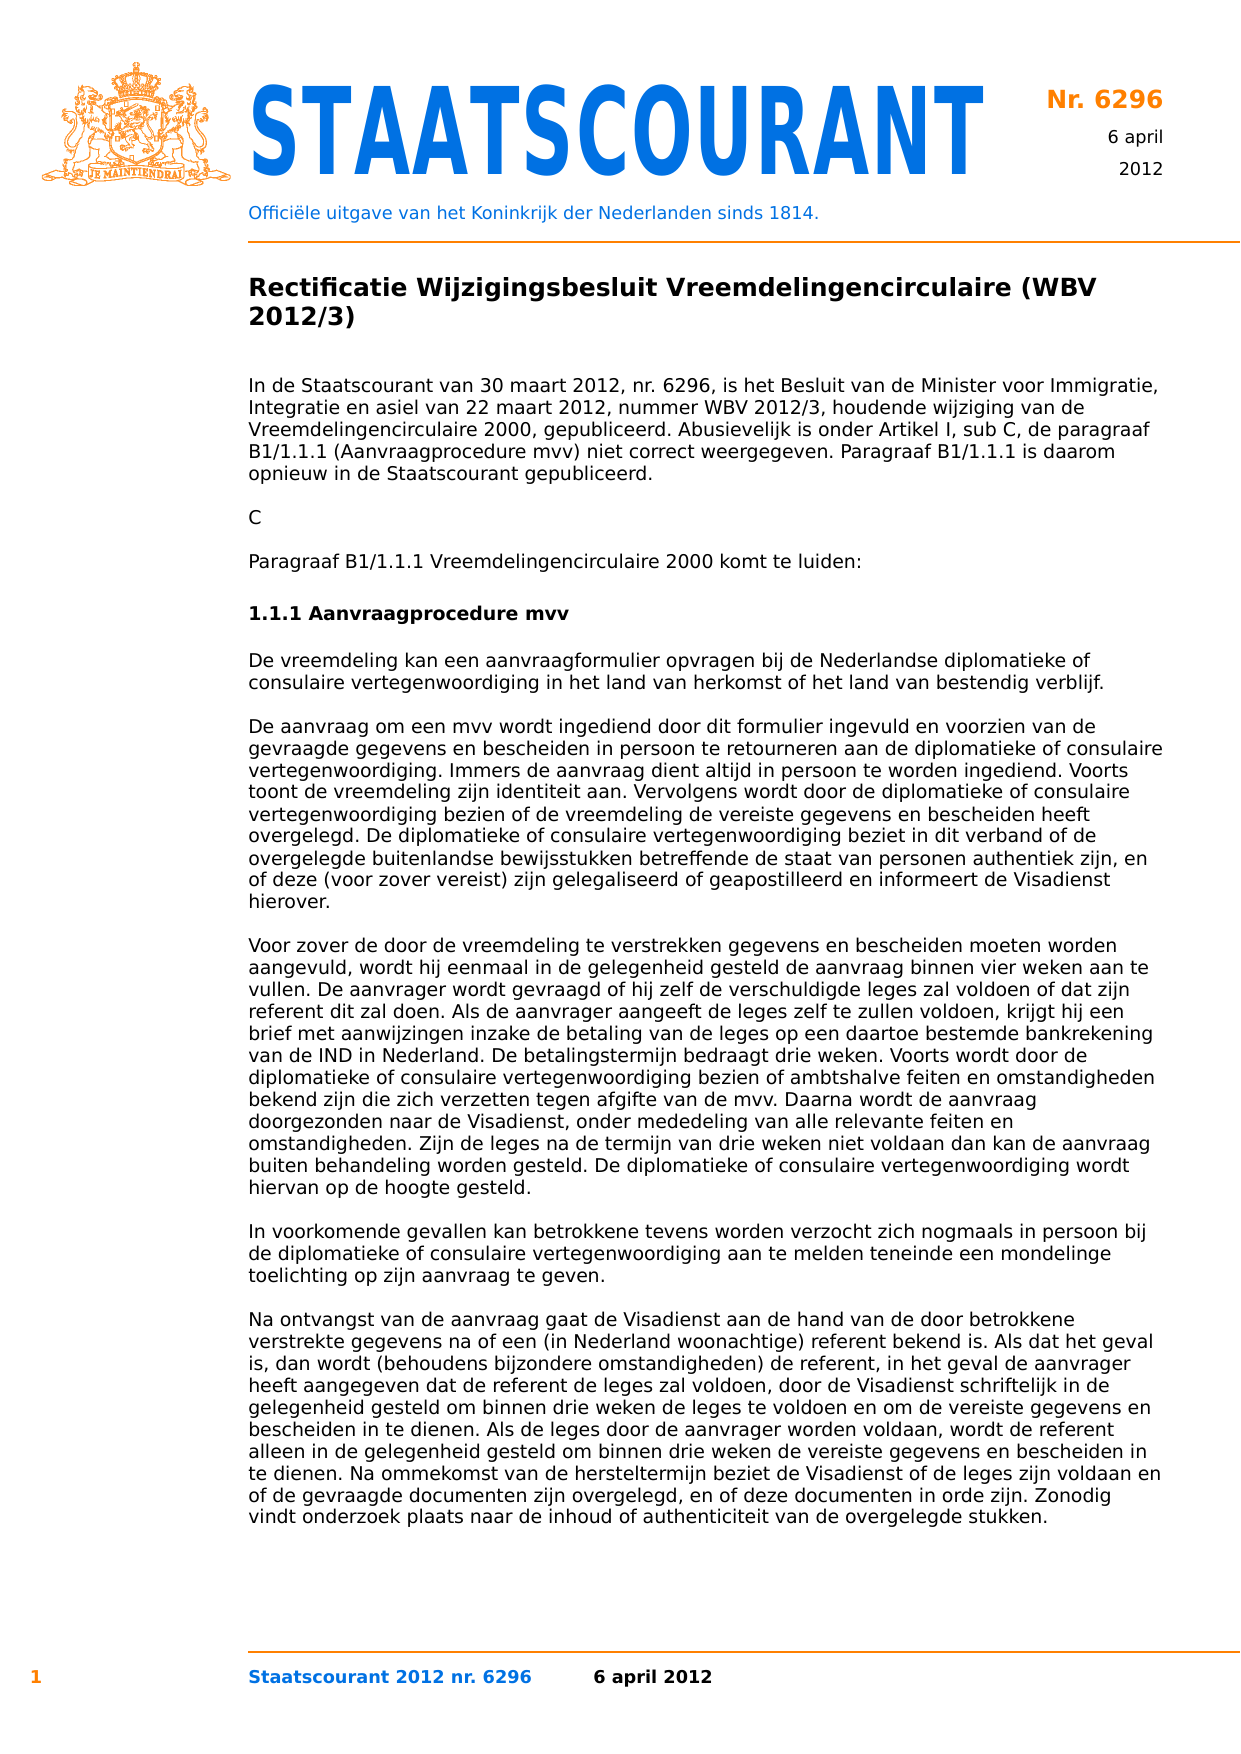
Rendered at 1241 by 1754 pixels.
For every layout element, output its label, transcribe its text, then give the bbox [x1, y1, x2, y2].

text In de Staatscourant van 30 maart 2012, nr. 6296, is het Besluit van de Minister voor Immigratie, Integratie en asiel van 22 maart 2012, nummer WBV 2012/3, houdende wijziging van de Vreemdelingencirculaire 2000, gepubliceerd. Abusievelijk is onder Artikel I, sub C, de paragraaf B1/1.1.1 (Aanvraagprocedure mvv) niet correct weergegeven. Paragraaf B1/1.1.1 is daarom opnieuw in de Staatscourant gepubliceerd. [248, 375, 1163, 485]
text De vreemdeling kan een aanvraagformulier opvragen bij de Nederlandse diplomatieke of consulaire vertegenwoordiging in het land van herkomst of het land van bestendig verblijf. [248, 650, 1163, 694]
text Voor zover de door de vreemdeling te verstrekken gegevens en bescheiden moeten worden aangevuld, wordt hij eenmaal in de gelegenheid gesteld de aanvraag binnen vier weken aan te vullen. De aanvrager wordt gevraagd of hij zelf de verschuldigde leges zal voldoen of dat zijn referent dit zal doen. Als de aanvrager aangeeft de leges zelf te zullen voldoen, krijgt hij een brief met aanwijzingen inzake de betaling van de leges op een daartoe bestemde bankrekening van de IND in Nederland. De betalingstermijn bedraagt drie weken. Voorts wordt door de diplomatieke of consulaire vertegenwoordiging bezien of ambtshalve feiten en omstandigheden bekend zijn die zich verzetten tegen afgifte van de mvv. Daarna wordt de aanvraag doorgezonden naar de Visadienst, onder mededeling van alle relevante feiten en omstandigheden. Zijn de leges na de termijn van drie weken niet voldaan dan kan de aanvraag buiten behandeling worden gesteld. De diplomatieke of consulaire vertegenwoordiging wordt hiervan op de hoogte gesteld. [248, 935, 1163, 1199]
picture [41, 62, 231, 186]
table_header STAATSCOURANT [248, 62, 998, 203]
table_cell Officiële uitgave van het Koninkrijk der Nederlanden sinds 1814. [248, 203, 1240, 241]
text Na ontvangst van de aanvraag gaat de Visadienst aan de hand van de door betrokkene verstrekte gegevens na of een (in Nederland woonachtige) referent bekend is. Als dat het geval is, dan wordt (behoudens bijzondere omstandigheden) de referent, in het geval de aanvrager heeft aangegeven dat de referent de leges zal voldoen, door de Visadienst schriftelijk in de gelegenheid gesteld om binnen drie weken de leges te voldoen en om de vereiste gegevens en bescheiden in te dienen. Als de leges door de aanvrager worden voldaan, wordt de referent alleen in de gelegenheid gesteld om binnen drie weken de vereiste gegevens en bescheiden in te dienen. Na ommekomst van de hersteltermijn beziet de Visadienst of de leges zijn voldaan en of de gevraagde documenten zijn overgelegd, en of deze documenten in orde zijn. Zonodig vindt onderzoek plaats naar de inhoud of authenticiteit van de overgelegde stukken. [248, 1309, 1163, 1528]
text De aanvraag om een mvv wordt ingediend door dit formulier ingevuld en voorzien van de gevraagde gegevens en bescheiden in persoon te retourneren aan de diplomatieke of consulaire vertegenwoordiging. Immers de aanvraag dient altijd in persoon te worden ingediend. Voorts toont de vreemdeling zijn identiteit aan. Vervolgens wordt door de diplomatieke of consulaire vertegenwoordiging bezien of de vreemdeling de vereiste gegevens en bescheiden heeft overgelegd. De diplomatieke of consulaire vertegenwoordiging beziet in dit verband of de overgelegde buitenlandse bewijsstukken betreffende de staat van personen authentiek zijn, en of deze (voor zover vereist) zijn gelegaliseerd of geapostilleerd en informeert de Visadienst hierover. [248, 716, 1163, 913]
table_cell 6 april [998, 121, 1240, 153]
text Paragraaf B1/1.1.1 Vreemdelingencirculaire 2000 komt te luiden: [248, 551, 1163, 573]
table_header [25, 62, 248, 241]
table_cell 2012 [998, 153, 1240, 203]
text C [248, 507, 1163, 529]
text In voorkomende gevallen kan betrokkene tevens worden verzocht zich nogmaals in persoon bij de diplomatieke of consulaire vertegenwoordiging aan te melden teneinde een mondelinge toelichting op zijn aanvraag te geven. [248, 1221, 1163, 1287]
subtitle Rectificatie Wijzigingsbesluit Vreemdelingencirculaire (WBV 2012/3) [248, 273, 1163, 331]
subtitle 1.1.1 Aanvraagprocedure mvv [248, 603, 1163, 625]
table_header Nr. 6296 [998, 62, 1240, 121]
